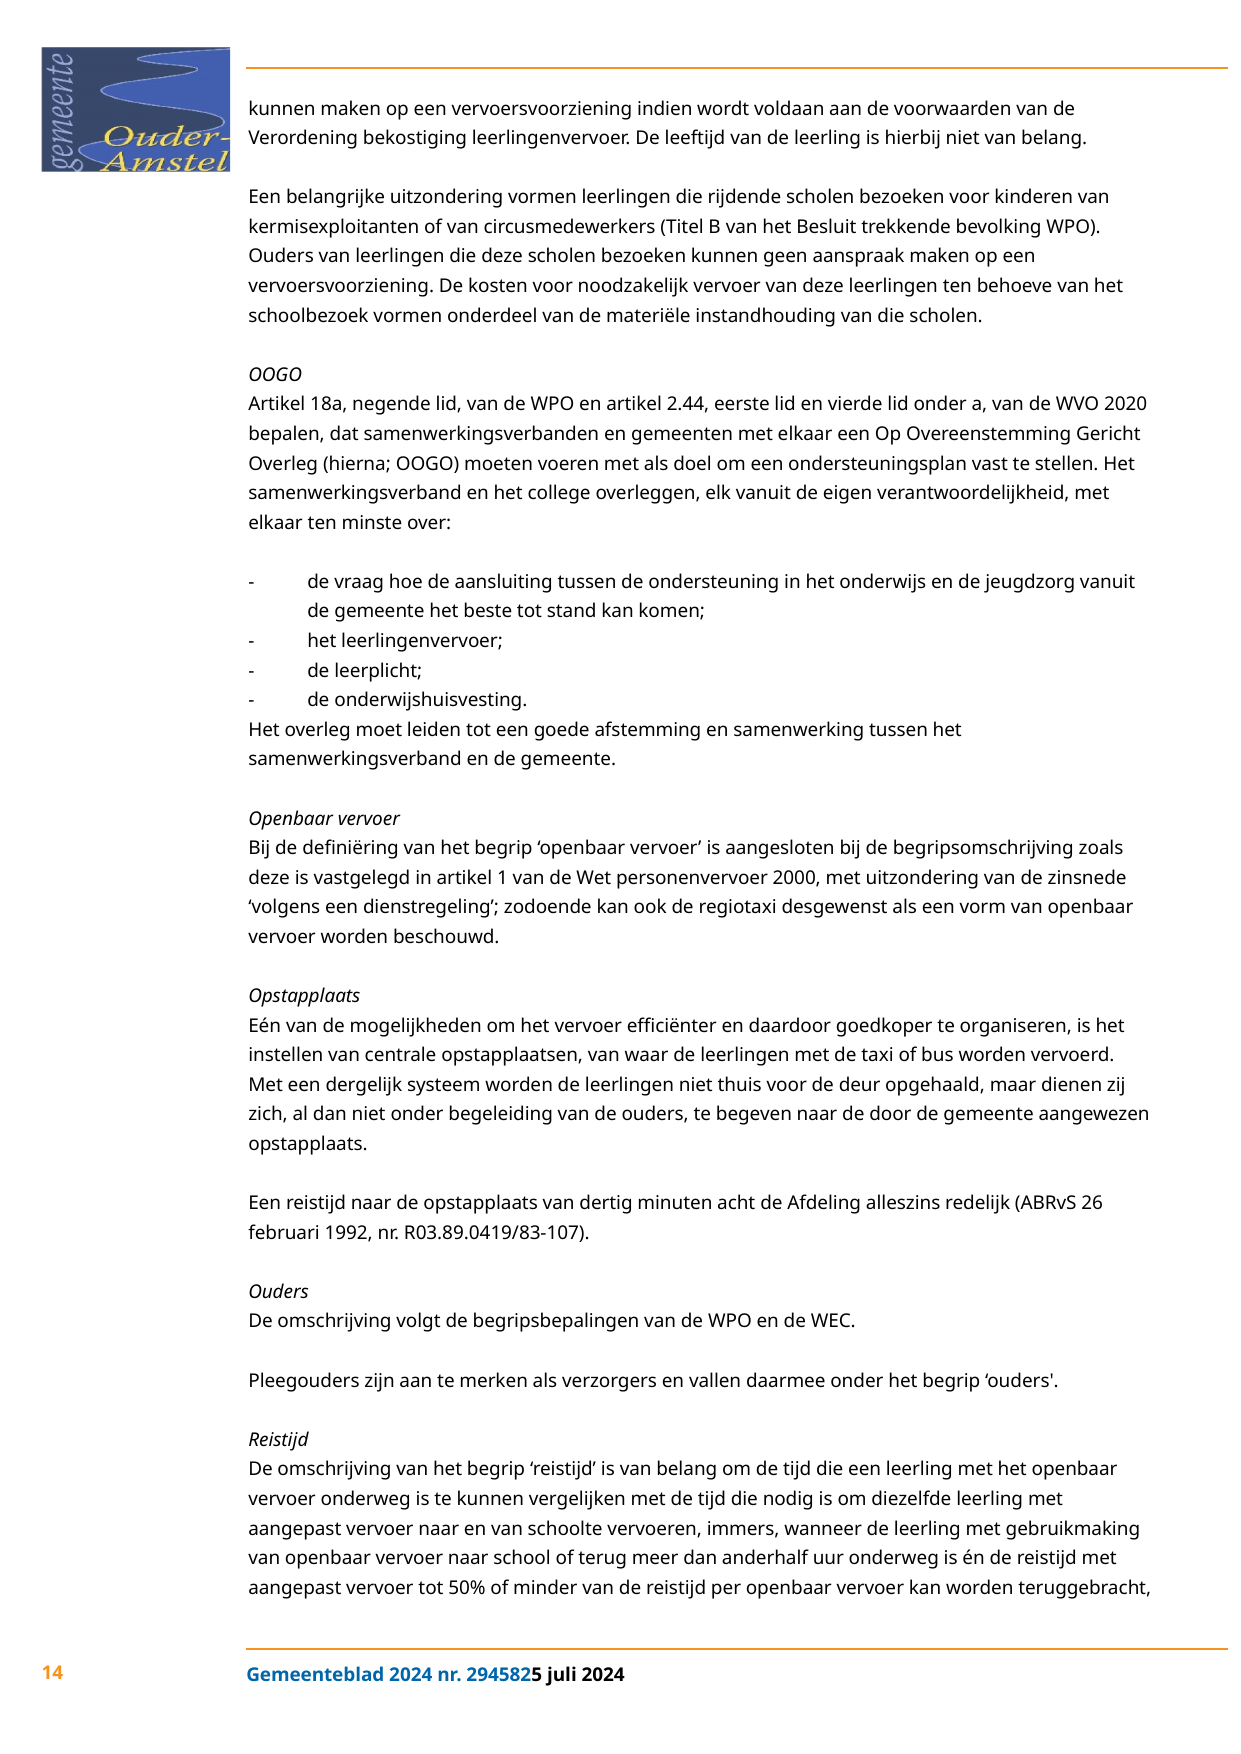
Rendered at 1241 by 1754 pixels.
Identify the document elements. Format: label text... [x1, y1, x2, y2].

text Reistijd [248, 1426, 1152, 1452]
text De omschrijving volgt de begripsbepalingen van de WPO en de WEC. [248, 1308, 1152, 1333]
text Artikel 18a, negende lid, van de WPO en artikel 2.44, eerste lid en vierde lid onder a, van de WVO 2020 bepalen, dat samenwerkingsverbanden en gemeenten met elkaar een Op Overeenstemming Gericht Overleg (hierna; OOGO) moeten voeren met als doel om een ondersteuningsplan vast te stellen. Het samenwerkingsverband en het college overleggen, elk vanuit de eigen verantwoordelijkheid, met elkaar ten minste over: [248, 391, 1152, 535]
text Openbaar vervoer [248, 805, 1152, 831]
text kunnen maken op een vervoersvoorziening indien wordt voldaan aan de voorwaarden van de Verordening bekostiging leerlingenvervoer. De leeftijd van de leerling is hierbij niet van belang. [248, 95, 1152, 150]
list de vraag hoe de aansluiting tussen de ondersteuning in het onderwijs en de jeugdzorg vanuit de gemeente het beste tot stand kan komen; [248, 568, 1152, 623]
list de onderwijshuisvesting. [248, 686, 1152, 712]
text Bij de definiëring van het begrip ‘openbaar vervoer’ is aangesloten bij de begripsomschrijving zoals deze is vastgelegd in artikel 1 van de Wet personenvervoer 2000, met uitzondering van de zinsnede ‘volgens een dienstregeling’; zodoende kan ook de regiotaxi desgewenst als een vorm van openbaar vervoer worden beschouwd. [248, 834, 1152, 949]
text Ouders [248, 1278, 1152, 1304]
text De omschrijving van het begrip ‘reistijd’ is van belang om de tijd die een leerling met het openbaar vervoer onderweg is te kunnen vergelijken met de tijd die nodig is om diezelfde leerling met aangepast vervoer naar en van schoolte vervoeren, immers, wanneer de leerling met gebruikmaking van openbaar vervoer naar school of terug meer dan anderhalf uur onderweg is én de reistijd met aangepast vervoer tot 50% of minder van de reistijd per openbaar vervoer kan worden teruggebracht, [248, 1456, 1152, 1600]
text Eén van de mogelijkheden om het vervoer efficiënter en daardoor goedkoper te organiseren, is het instellen van centrale opstapplaatsen, van waar de leerlingen met de taxi of bus worden vervoerd. Met een dergelijk systeem worden de leerlingen niet thuis voor de deur opgehaald, maar dienen zij zich, al dan niet onder begeleiding van de ouders, te begeven naar de door de gemeente aangewezen opstapplaats. [248, 1012, 1152, 1156]
list het leerlingenvervoer; [248, 627, 1152, 653]
text OOGO [248, 361, 1152, 387]
text Pleegouders zijn aan te merken als verzorgers en vallen daarmee onder het begrip ‘ouders'. [248, 1367, 1152, 1393]
text Een reistijd naar de opstapplaats van dertig minuten acht de Afdeling alleszins redelijk (ABRvS 26 februari 1992, nr. R03.89.0419/83-107). [248, 1189, 1152, 1245]
text Het overleg moet leiden tot een goede afstemming en samenwerking tussen het samenwerkingsverband en de gemeente. [248, 716, 1152, 771]
list de leerplicht; [248, 657, 1152, 683]
picture [41, 47, 231, 172]
text Een belangrijke uitzondering vormen leerlingen die rijdende scholen bezoeken voor kinderen van kermisexploitanten of van circusmedewerkers (Titel B van het Besluit trekkende bevolking WPO). Ouders van leerlingen die deze scholen bezoeken kunnen geen aanspraak maken op een vervoersvoorziening. De kosten voor noodzakelijk vervoer van deze leerlingen ten behoeve van het schoolbezoek vormen onderdeel van de materiële instandhouding van die scholen. [248, 183, 1152, 328]
text Opstapplaats [248, 982, 1152, 1008]
